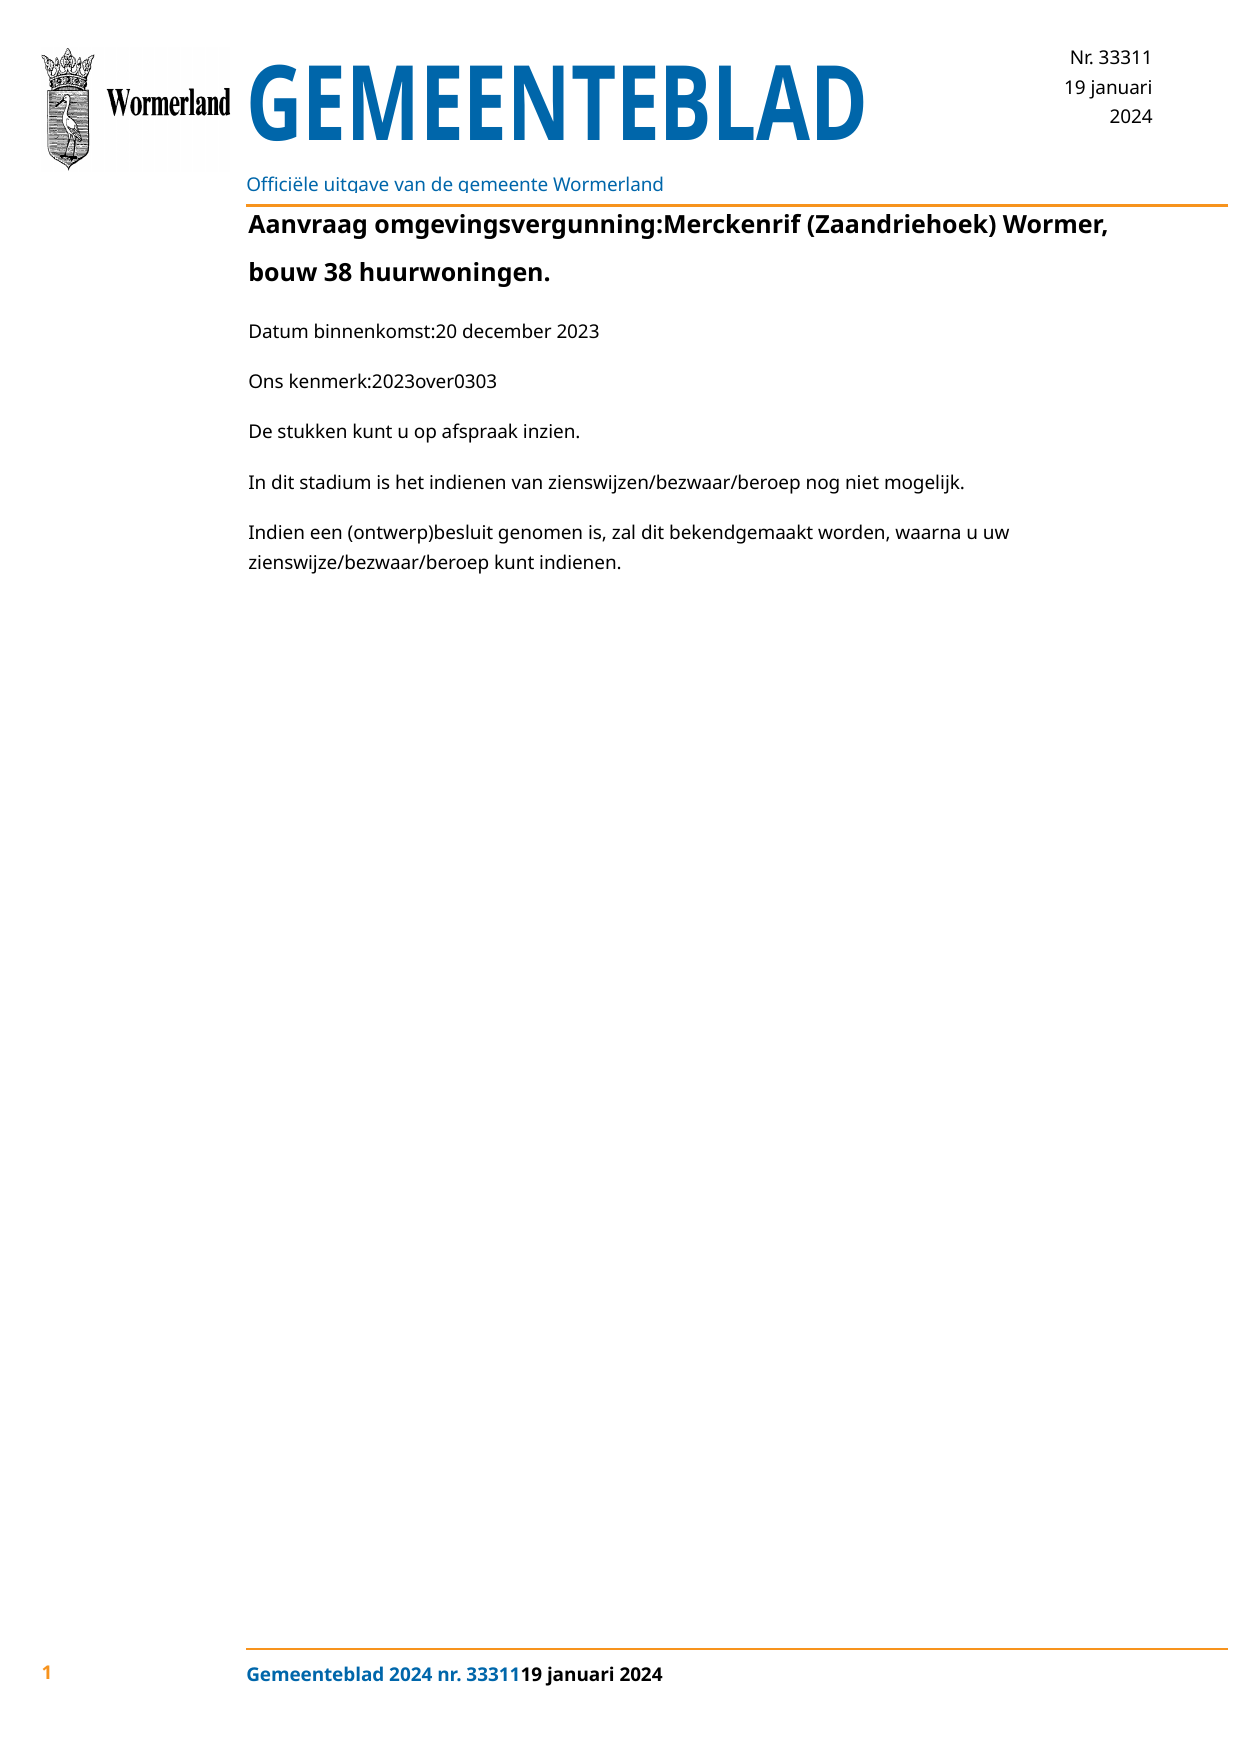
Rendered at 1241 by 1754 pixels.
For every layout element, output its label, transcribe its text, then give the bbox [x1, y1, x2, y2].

text Indien een (ontwerp)besluit genomen is, zal dit bekendgemaakt worden, waarna u uw zienswijze/bezwaar/beroep kunt indienen. [248, 519, 1152, 575]
text Datum binnenkomst:20 december 2023 [248, 318, 1152, 344]
picture [41, 47, 231, 172]
text Aanvraag omgevingsvergunning:Merckenrif (Zaandriehoek) Wormer, bouw 38 huurwoningen. [248, 207, 1152, 288]
text De stukken kunt u op afspraak inzien. [248, 419, 1152, 444]
text In dit stadium is het indienen van zienswijzen/bezwaar/beroep nog niet mogelijk. [248, 469, 1152, 495]
text Ons kenmerk:2023over0303 [248, 368, 1152, 394]
